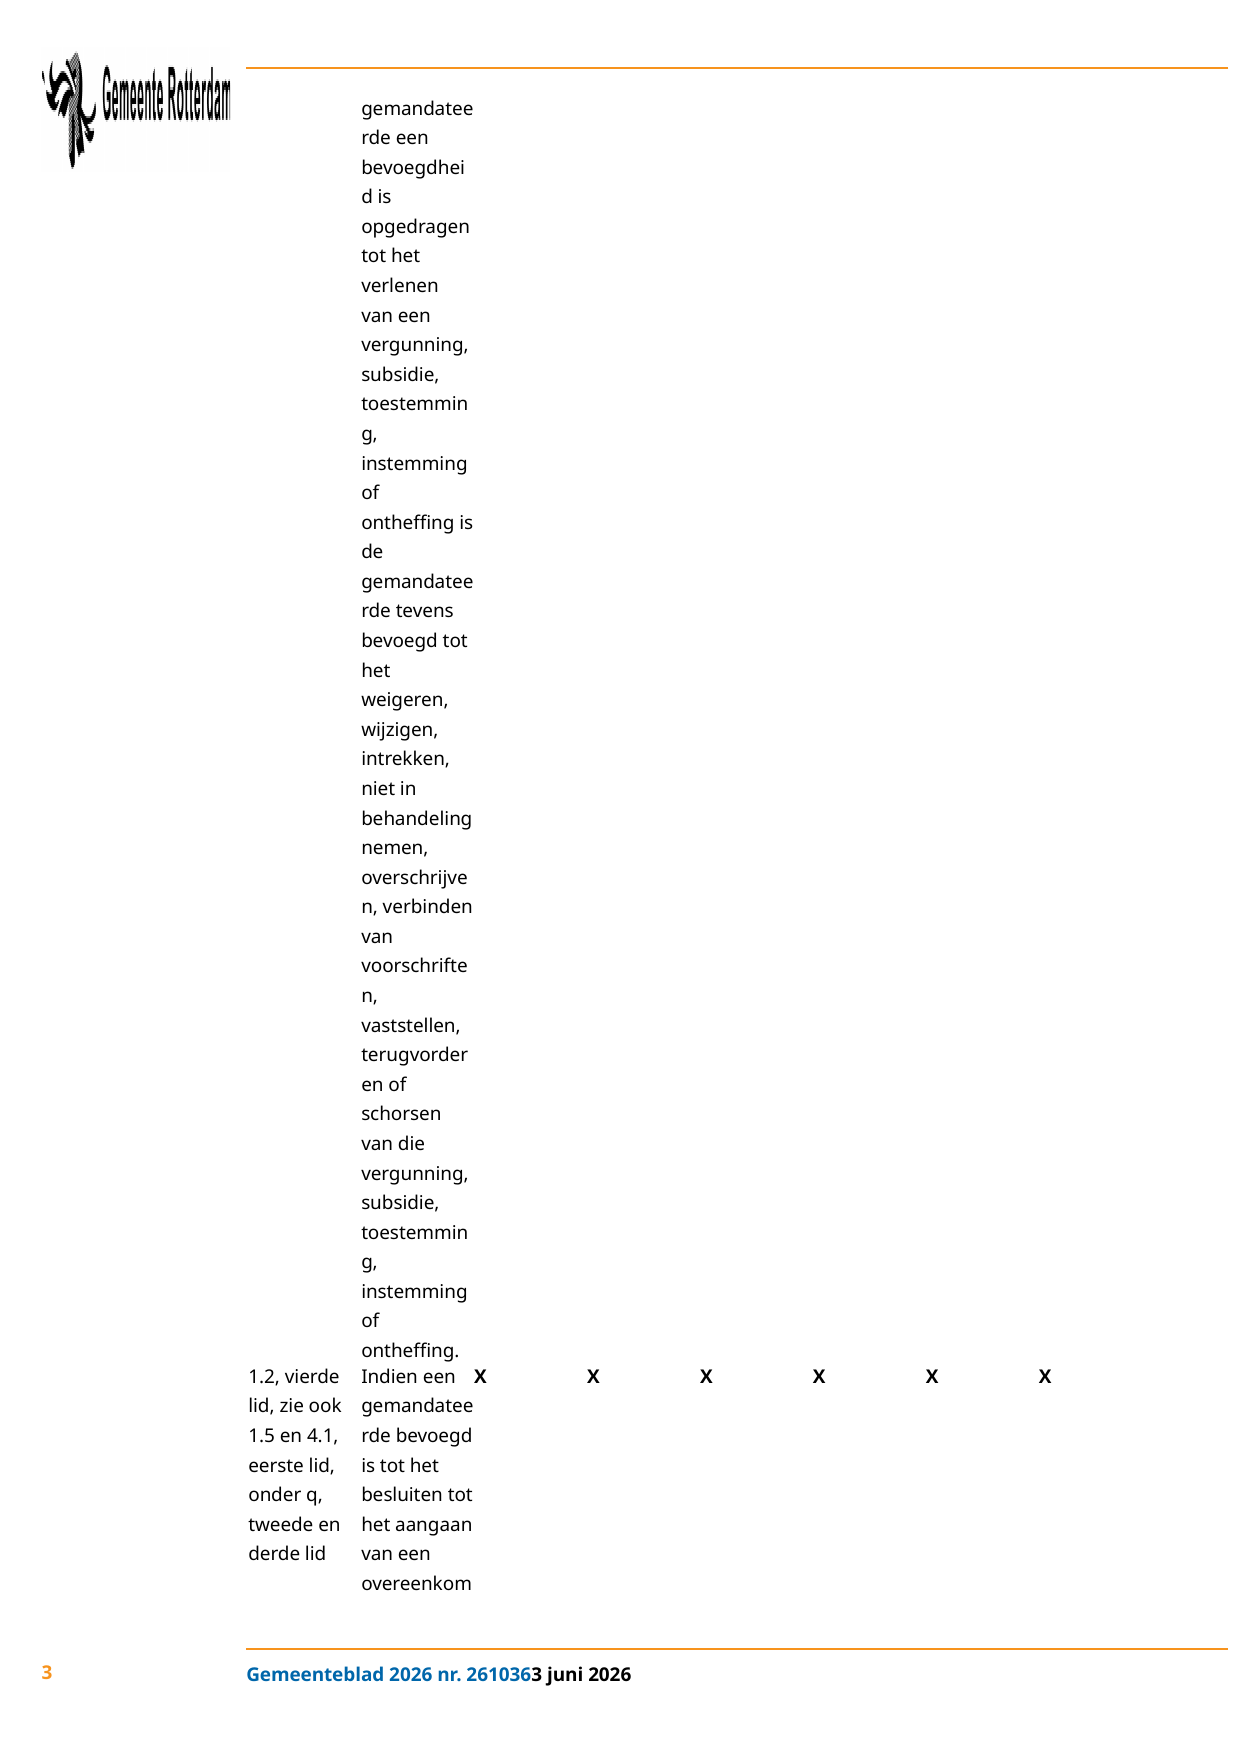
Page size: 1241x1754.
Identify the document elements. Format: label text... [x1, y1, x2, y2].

table_cell [700, 95, 813, 1363]
table_cell X [926, 1363, 1038, 1596]
table_cell [926, 95, 1038, 1363]
table_cell Indien een gemandateerde bevoegd is tot het besluiten tot het aangaan van een overeenkom [361, 1363, 474, 1596]
table_cell [474, 95, 587, 1363]
table_cell gemandateerde een bevoegdheid is opgedragen tot het verlenen van een vergunning, subsidie, toestemming, instemming of ontheffing is de gemandateerde tevens bevoegd tot het weigeren, wijzigen, intrekken, niet in behandeling nemen, overschrijven, verbinden van voorschriften, vaststellen, terugvorderen of schorsen van die vergunning, subsidie, toestemming, instemming of ontheffing. [361, 95, 474, 1363]
picture [41, 47, 231, 172]
table_cell X [700, 1363, 813, 1596]
table_cell [248, 95, 361, 1363]
table_cell 1.2, vierde lid, zie ook 1.5 en 4.1, eerste lid, onder q, tweede en derde lid [248, 1363, 361, 1596]
table_cell X [587, 1363, 700, 1596]
table_cell X [474, 1363, 587, 1596]
table_cell X [813, 1363, 926, 1596]
table_cell [813, 95, 926, 1363]
table_cell [1039, 95, 1152, 1363]
table_cell X [1039, 1363, 1152, 1596]
table_cell [587, 95, 700, 1363]
